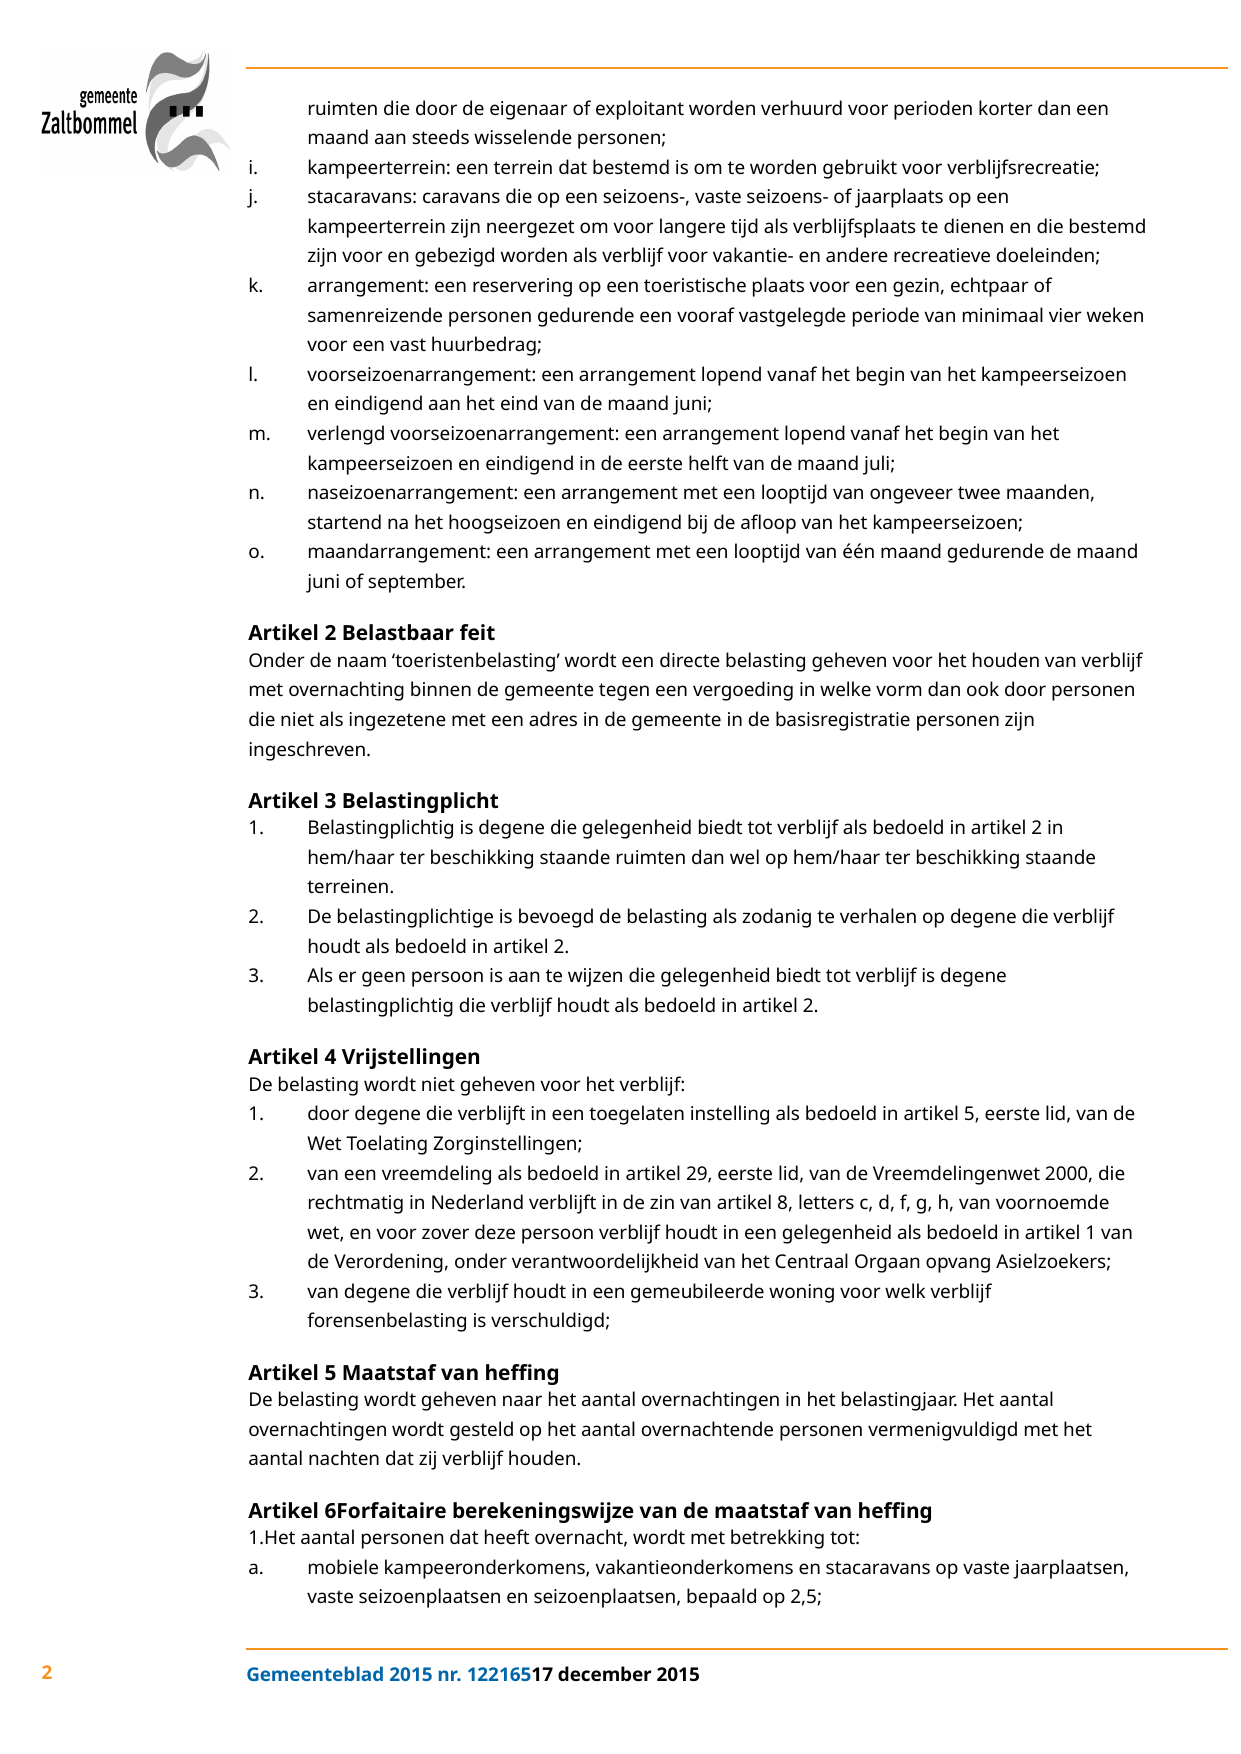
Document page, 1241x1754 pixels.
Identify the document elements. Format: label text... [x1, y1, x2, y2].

list door degene die verblijft in een toegelaten instelling als bedoeld in artikel 5, eerste lid, van de Wet Toelating Zorginstellingen; [248, 1101, 1152, 1156]
text Artikel 4 Vrijstellingen [248, 1042, 1152, 1071]
picture [41, 47, 231, 172]
list van degene die verblijf houdt in een gemeubileerde woning voor welk verblijf forensenbelasting is verschuldigd; [248, 1278, 1152, 1333]
list verlengd voorseizoenarrangement: een arrangement lopend vanaf het begin van het kampeerseizoen en eindigend in de eerste helft van de maand juli; [248, 420, 1152, 476]
list Belastingplichtig is degene die gelegenheid biedt tot verblijf als bedoeld in artikel 2 in hem/haar ter beschikking staande ruimten dan wel op hem/haar ter beschikking staande terreinen. [248, 814, 1152, 899]
list ruimten die door de eigenaar of exploitant worden verhuurd voor perioden korter dan een maand aan steeds wisselende personen; [248, 95, 1152, 150]
list van een vreemdeling als bedoeld in artikel 29, eerste lid, van de Vreemdelingenwet 2000, die rechtmatig in Nederland verblijft in de zin van artikel 8, letters c, d, f, g, h, van voornoemde wet, en voor zover deze persoon verblijf houdt in een gelegenheid als bedoeld in artikel 1 van de Verordening, onder verantwoordelijkheid van het Centraal Orgaan opvang Asielzoekers; [248, 1160, 1152, 1274]
list voorseizoenarrangement: een arrangement lopend vanaf het begin van het kampeerseizoen en eindigend aan het eind van de maand juni; [248, 361, 1152, 416]
list maandarrangement: een arrangement met een looptijd van één maand gedurende de maand juni of september. [248, 538, 1152, 594]
list kampeerterrein: een terrein dat bestemd is om te worden gebruikt voor verblijfsrecreatie; [248, 154, 1152, 180]
text Artikel 3 Belastingplicht [248, 786, 1152, 814]
text Artikel 5 Maatstaf van heffing [248, 1358, 1152, 1386]
list De belastingplichtige is bevoegd de belasting als zodanig te verhalen op degene die verblijf houdt als bedoeld in artikel 2. [248, 903, 1152, 959]
list Als er geen persoon is aan te wijzen die gelegenheid biedt tot verblijf is degene belastingplichtig die verblijf houdt als bedoeld in artikel 2. [248, 962, 1152, 1018]
list mobiele kampeeronderkomens, vakantieonderkomens en stacaravans op vaste jaarplaatsen, vaste seizoenplaatsen en seizoenplaatsen, bepaald op 2,5; [248, 1554, 1152, 1609]
text De belasting wordt niet geheven voor het verblijf: [248, 1071, 1152, 1097]
text Artikel 6Forfaitaire berekeningswijze van de maatstaf van heffing [248, 1496, 1152, 1524]
list stacaravans: caravans die op een seizoens-, vaste seizoens- of jaarplaats op een kampeerterrein zijn neergezet om voor langere tijd als verblijfsplaats te dienen en die bestemd zijn voor en gebezigd worden als verblijf voor vakantie- en andere recreatieve doeleinden; [248, 183, 1152, 268]
text Artikel 2 Belastbaar feit [248, 618, 1152, 647]
text 1.Het aantal personen dat heeft overnacht, wordt met betrekking tot: [248, 1524, 1152, 1550]
list naseizoenarrangement: een arrangement met een looptijd van ongeveer twee maanden, startend na het hoogseizoen en eindigend bij de afloop van het kampeerseizoen; [248, 479, 1152, 535]
text De belasting wordt geheven naar het aantal overnachtingen in het belastingjaar. Het aantal overnachtingen wordt gesteld op het aantal overnachtende personen vermenigvuldigd met het aantal nachten dat zij verblijf houden. [248, 1386, 1152, 1471]
list arrangement: een reservering op een toeristische plaats voor een gezin, echtpaar of samenreizende personen gedurende een vooraf vastgelegde periode van minimaal vier weken voor een vast huurbedrag; [248, 272, 1152, 357]
text Onder de naam ‘toeristenbelasting’ wordt een directe belasting geheven voor het houden van verblijf met overnachting binnen de gemeente tegen een vergoeding in welke vorm dan ook door personen die niet als ingezetene met een adres in de gemeente in de basisregistratie personen zijn ingeschreven. [248, 647, 1152, 761]
